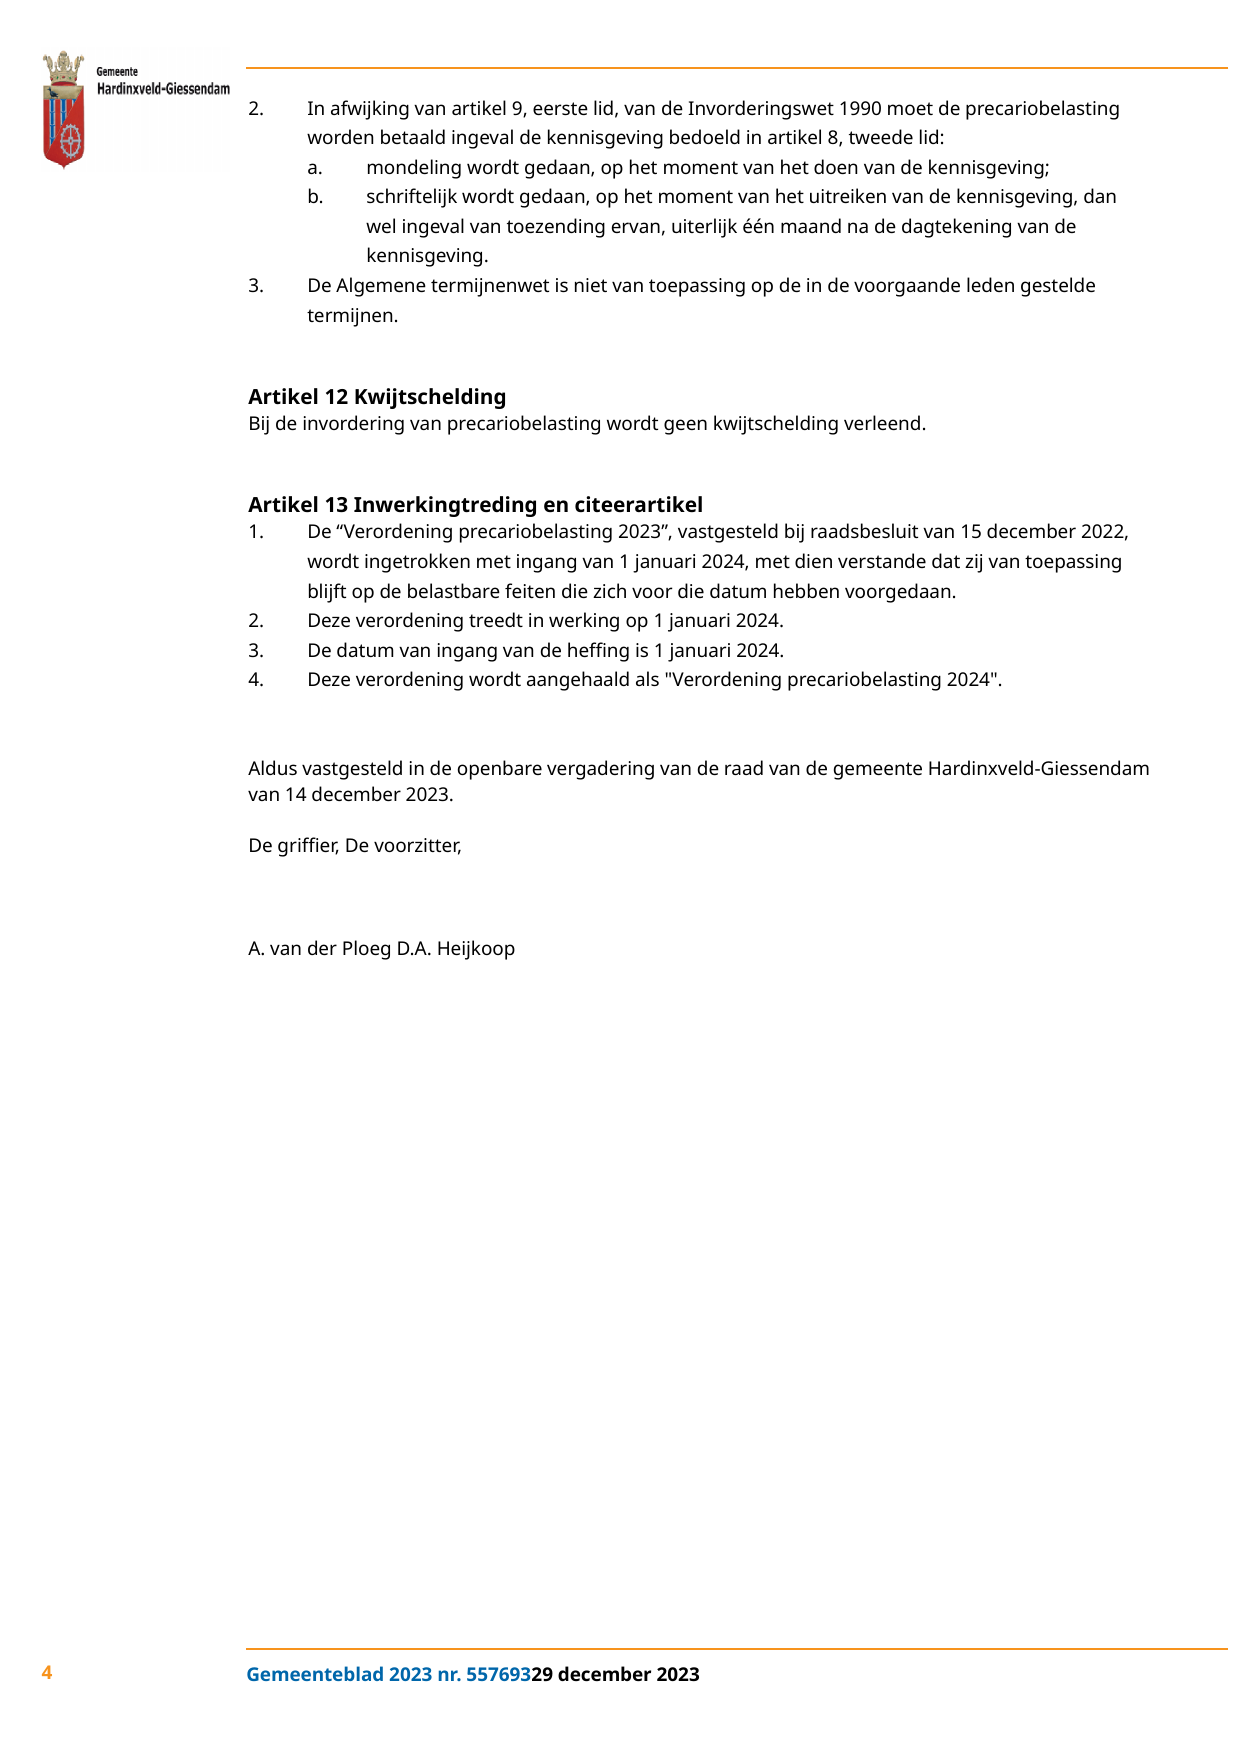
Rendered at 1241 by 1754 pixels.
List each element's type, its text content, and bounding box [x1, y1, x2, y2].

list Deze verordening wordt aangehaald als "Verordening precariobelasting 2024". [248, 667, 1152, 692]
text Aldus vastgesteld in de openbare vergadering van de raad van de gemeente Hardinxveld-Giessendam van 14 december 2023. [248, 755, 1152, 807]
text De griffier, De voorzitter, [248, 833, 1152, 858]
picture [41, 47, 231, 172]
text Artikel 12 Kwijtschelding [248, 382, 1152, 410]
text A. van der Ploeg D.A. Heijkoop [248, 936, 1152, 961]
list De datum van ingang van de heffing is 1 januari 2024. [248, 637, 1152, 663]
list De “Verordening precariobelasting 2023”, vastgesteld bij raadsbesluit van 15 december 2022, wordt ingetrokken met ingang van 1 januari 2024, met dien verstande dat zij van toepassing blijft op de belastbare feiten die zich voor die datum hebben voorgedaan. [248, 519, 1152, 604]
text Artikel 13 Inwerkingtreding en citeerartikel [248, 490, 1152, 519]
list mondeling wordt gedaan, op het moment van het doen van de kennisgeving; [307, 154, 1152, 180]
list schriftelijk wordt gedaan, op het moment van het uitreiken van de kennisgeving, dan wel ingeval van toezending ervan, uiterlijk één maand na de dagtekening van de kennisgeving. [307, 183, 1152, 268]
list De Algemene termijnenwet is niet van toepassing op de in de voorgaande leden gestelde termijnen. [248, 272, 1152, 328]
list In afwijking van artikel 9, eerste lid, van de Invorderingswet 1990 moet de precariobelasting worden betaald ingeval de kennisgeving bedoeld in artikel 8, tweede lid: [248, 95, 1152, 150]
text Bij de invordering van precariobelasting wordt geen kwijtschelding verleend. [248, 410, 1152, 436]
list Deze verordening treedt in werking op 1 januari 2024. [248, 607, 1152, 633]
